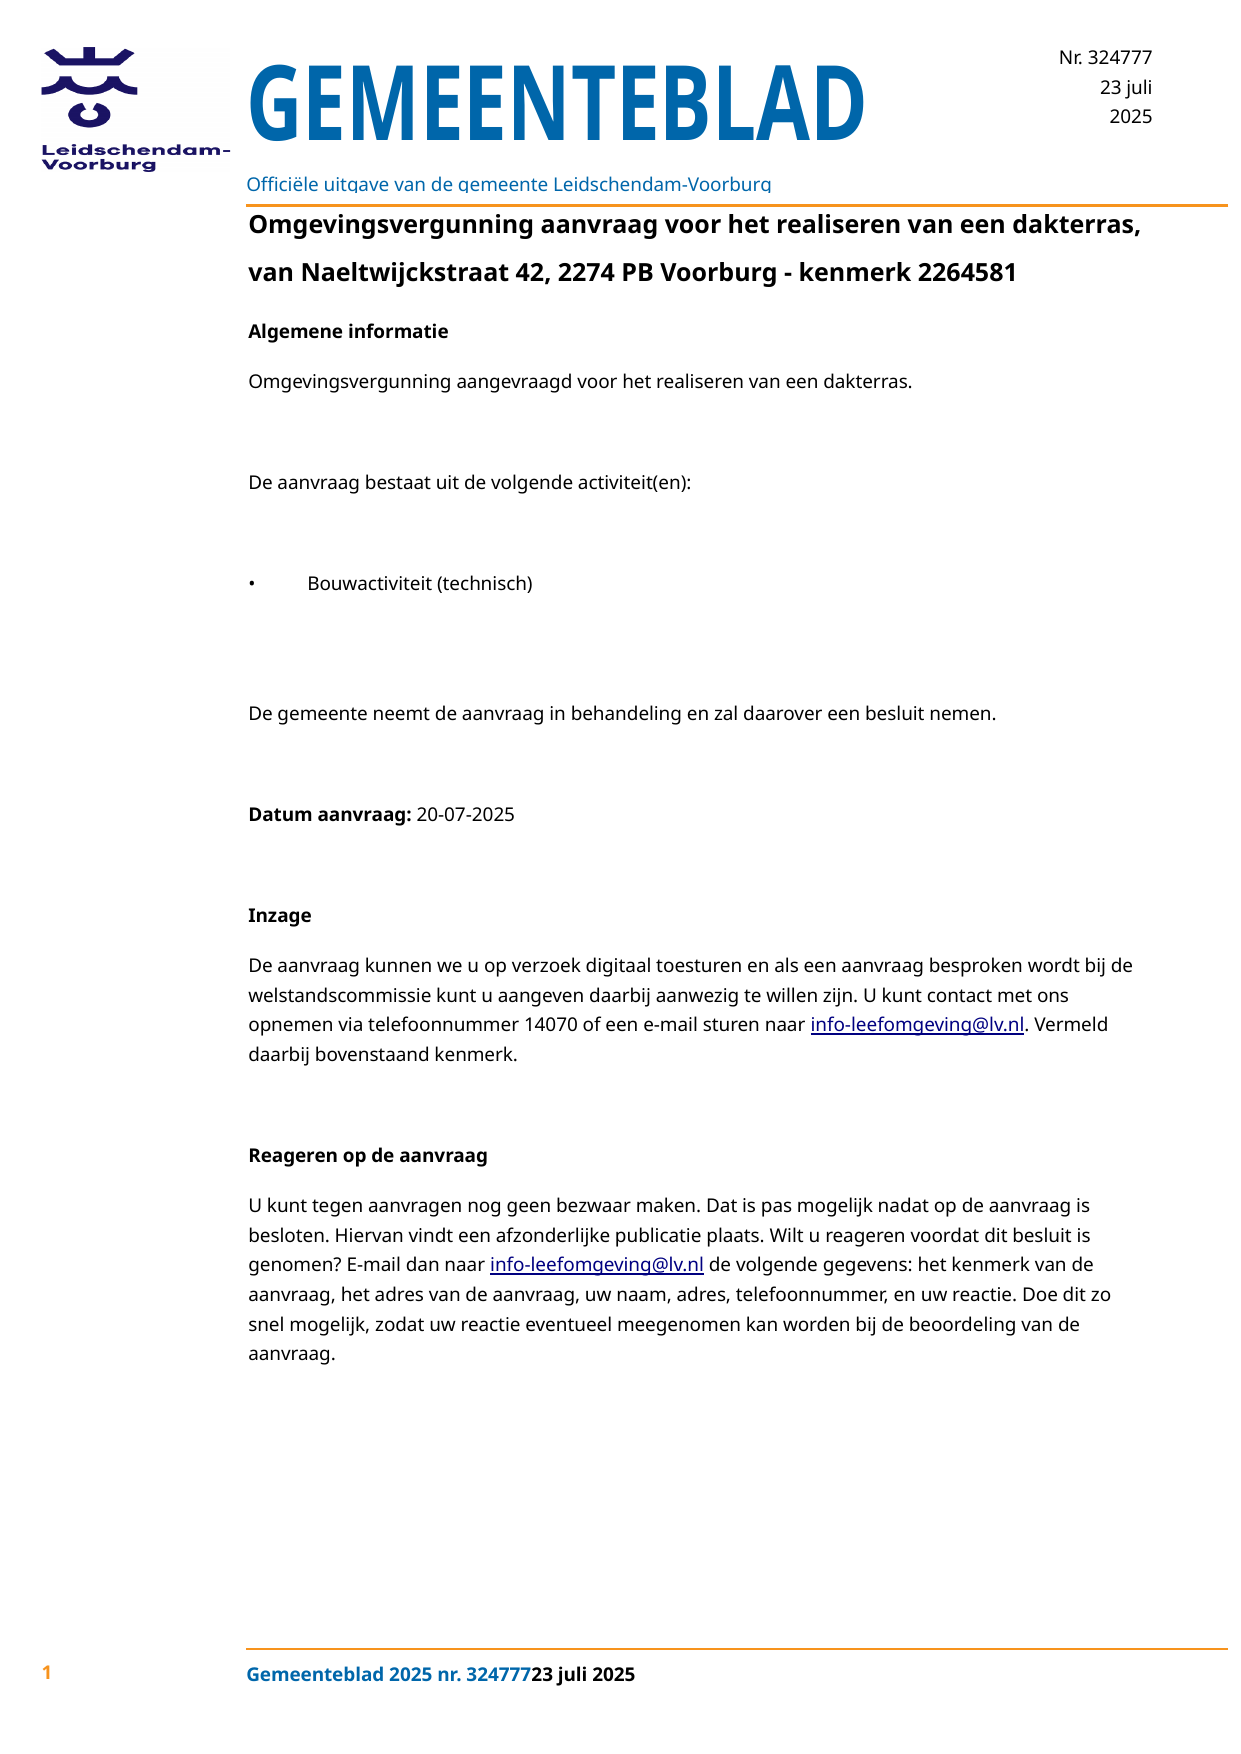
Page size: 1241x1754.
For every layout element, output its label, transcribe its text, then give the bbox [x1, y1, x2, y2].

picture [41, 47, 231, 172]
text Omgevingsvergunning aanvraag voor het realiseren van een dakterras, van Naeltwijckstraat 42, 2274 PB Voorburg - kenmerk 2264581 [248, 207, 1152, 288]
list Bouwactiviteit (technisch) [248, 570, 1152, 596]
text Reageren op de aanvraag [248, 1142, 1152, 1168]
text De aanvraag bestaat uit de volgende activiteit(en): [248, 469, 1152, 495]
text Datum aanvraag: 20-07-2025 [248, 801, 1152, 827]
text Algemene informatie [248, 318, 1152, 344]
text Inzage [248, 902, 1152, 928]
text U kunt tegen aanvragen nog geen bezwaar maken. Dat is pas mogelijk nadat op de aanvraag is besloten. Hiervan vindt een afzonderlijke publicatie plaats. Wilt u reageren voordat dit besluit is genomen? E-mail dan naar info-leefomgeving@lv.nl de volgende gegevens: het kenmerk van de aanvraag, het adres van de aanvraag, uw naam, adres, telefoonnummer, en uw reactie. Doe dit zo snel mogelijk, zodat uw reactie eventueel meegenomen kan worden bij de beoordeling van de aanvraag. [248, 1192, 1152, 1366]
text Omgevingsvergunning aangevraagd voor het realiseren van een dakterras. [248, 368, 1152, 394]
text De gemeente neemt de aanvraag in behandeling en zal daarover een besluit nemen. [248, 700, 1152, 726]
text De aanvraag kunnen we u op verzoek digitaal toesturen en als een aanvraag besproken wordt bij de welstandscommissie kunt u aangeven daarbij aanwezig te willen zijn. U kunt contact met ons opnemen via telefoonnummer 14070 of een e-mail sturen naar info-leefomgeving@lv.nl. Vermeld daarbij bovenstaand kenmerk. [248, 952, 1152, 1067]
